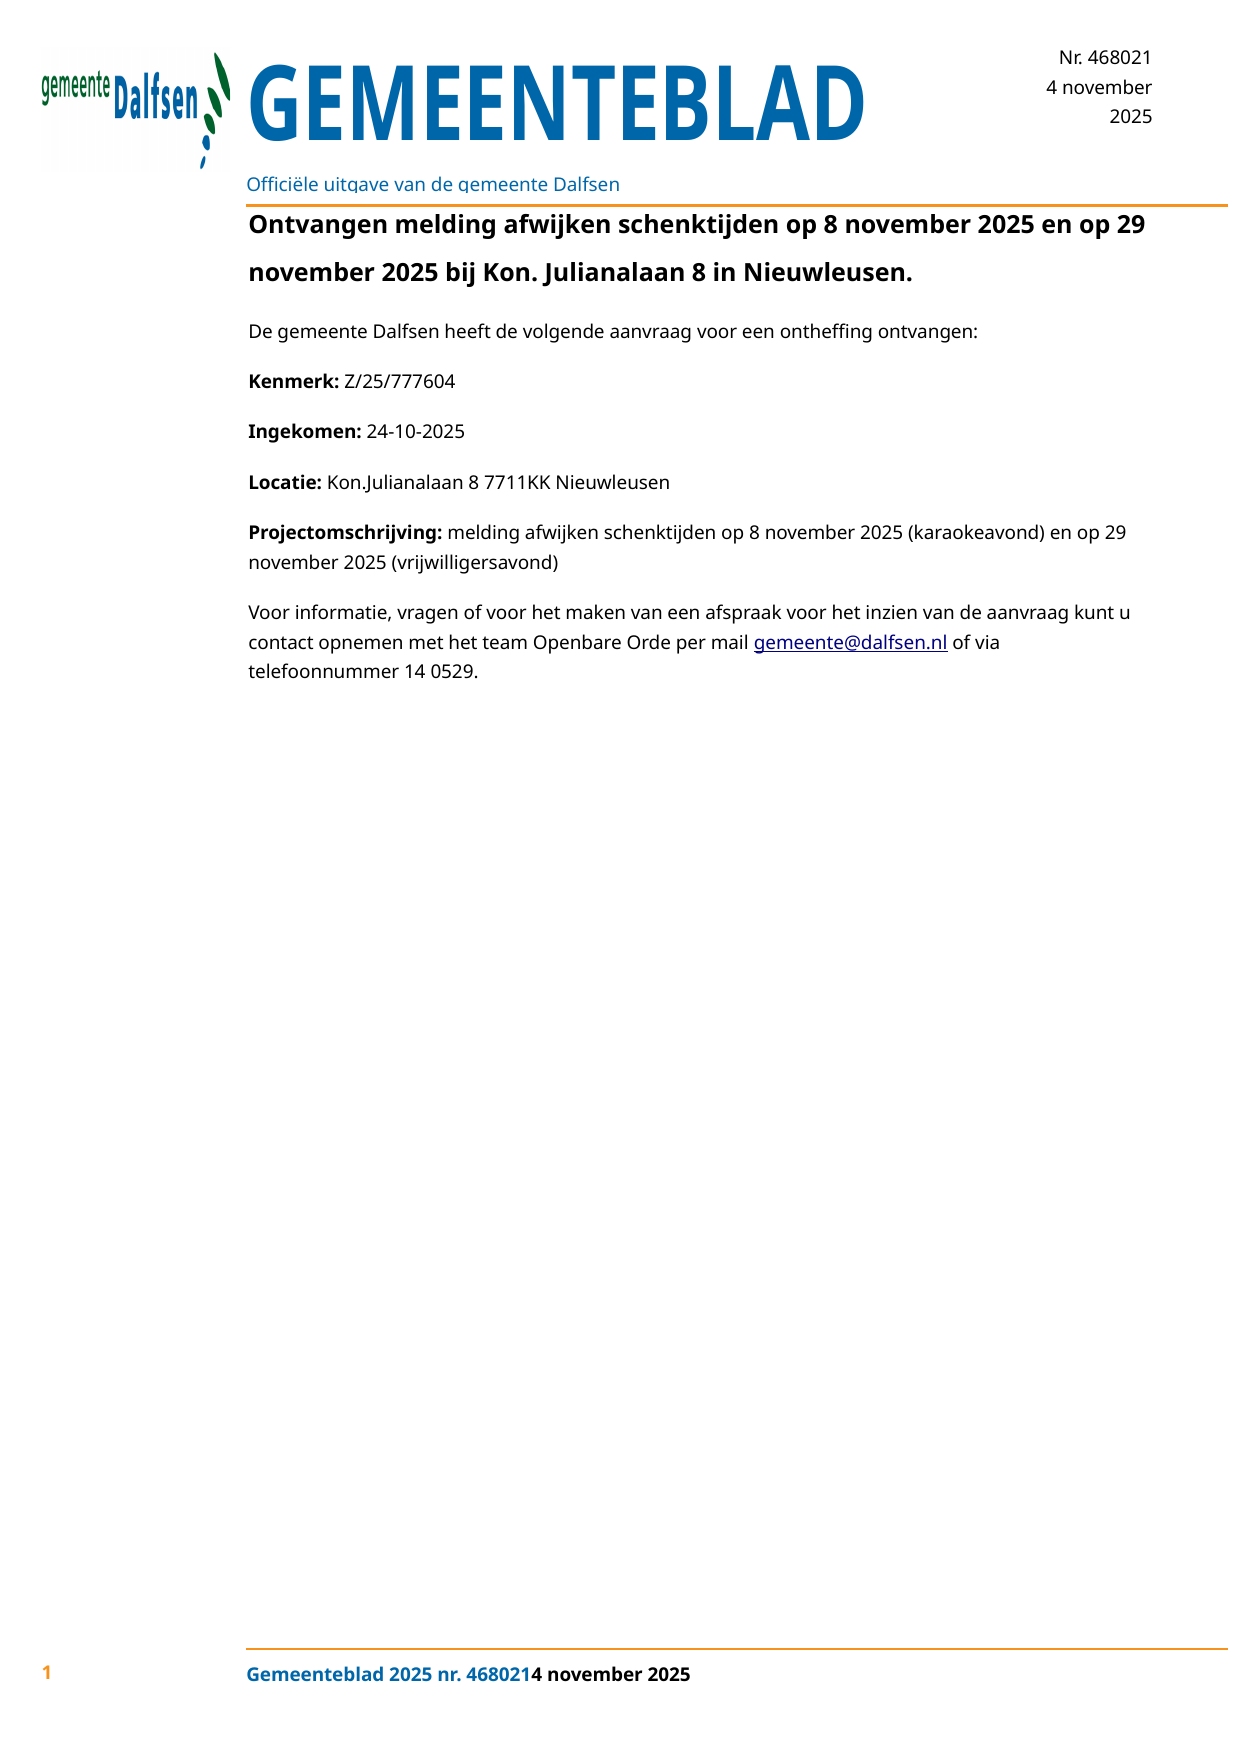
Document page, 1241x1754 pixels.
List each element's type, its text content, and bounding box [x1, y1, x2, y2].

text Projectomschrijving: melding afwijken schenktijden op 8 november 2025 (karaokeavond) en op 29 november 2025 (vrijwilligersavond) [248, 519, 1152, 575]
text Locatie: Kon.Julianalaan 8 7711KK Nieuwleusen [248, 469, 1152, 495]
text Ingekomen: 24-10-2025 [248, 419, 1152, 444]
text Ontvangen melding afwijken schenktijden op 8 november 2025 en op 29 november 2025 bij Kon. Julianalaan 8 in Nieuwleusen. [248, 207, 1152, 288]
text Voor informatie, vragen of voor het maken van een afspraak voor het inzien van de aanvraag kunt u contact opnemen met het team Openbare Orde per mail gemeente@dalfsen.nl of via telefoonnummer 14 0529. [248, 599, 1152, 684]
text De gemeente Dalfsen heeft de volgende aanvraag voor een ontheffing ontvangen: [248, 318, 1152, 344]
picture [41, 47, 231, 172]
text Kenmerk: Z/25/777604 [248, 368, 1152, 394]
